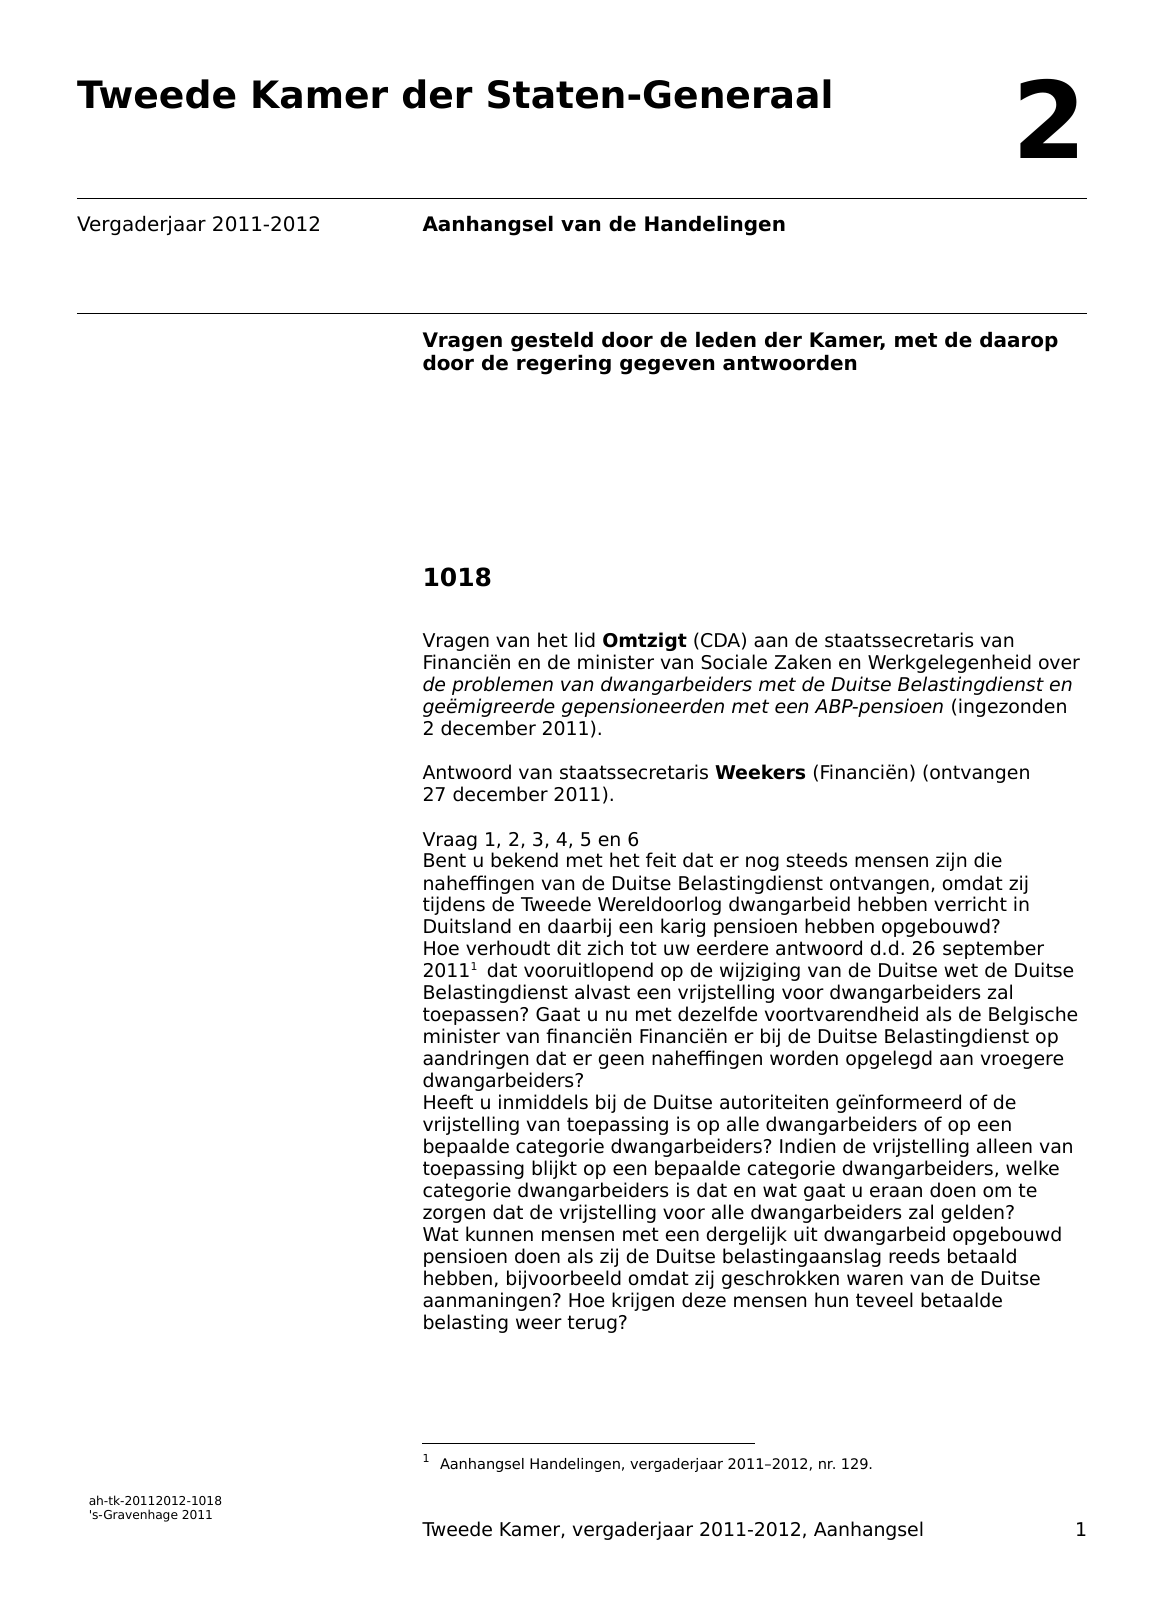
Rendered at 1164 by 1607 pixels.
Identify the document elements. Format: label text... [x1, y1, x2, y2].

table_header 2 [886, 59, 1087, 198]
text Vraag 1, 2, 3, 4, 5 en 6 [422, 828, 1087, 850]
table_cell Aanhangsel van de Handelingen [422, 199, 1087, 313]
table_cell [77, 314, 422, 375]
table_cell Vragen gesteld door de leden der Kamer, met de daarop door de regering gegeven antwoorden [422, 314, 1087, 375]
table_header Tweede Kamer der Staten-Generaal [77, 59, 886, 198]
text 1018 [422, 563, 1087, 592]
text Antwoord van staatssecretaris Weekers (Financiën) (ontvangen 27 december 2011). [422, 762, 1087, 806]
text Wat kunnen mensen met een dergelijk uit dwangarbeid opgebouwd pensioen doen als zij de Duitse belastingaanslag reeds betaald hebben, bijvoorbeeld omdat zij geschrokken waren van de Duitse aanmaningen? Hoe krijgen deze mensen hun teveel betaalde belasting weer terug? [422, 1224, 1087, 1334]
text Heeft u inmiddels bij de Duitse autoriteiten geïnformeerd of de vrijstelling van toepassing is op alle dwangarbeiders of op een bepaalde categorie dwangarbeiders? Indien de vrijstelling alleen van toepassing blijkt op een bepaalde categorie dwangarbeiders, welke categorie dwangarbeiders is dat en wat gaat u eraan doen om te zorgen dat de vrijstelling voor alle dwangarbeiders zal gelden? [422, 1092, 1087, 1224]
text Hoe verhoudt dit zich tot uw eerdere antwoord d.d. 26 september 2011 dat vooruitlopend op de wijziging van de Duitse wet de Duitse Belastingdienst alvast een vrijstelling voor dwangarbeiders zal toepassen? Gaat u nu met dezelfde voortvarendheid als de Belgische minister van financiën Financiën er bij de Duitse Belastingdienst op aandringen dat er geen naheffingen worden opgelegd aan vroegere dwangarbeiders? [422, 938, 1087, 1092]
text Vragen van het lid Omtzigt (CDA) aan de staatssecretaris van Financiën en de minister van Sociale Zaken en Werkgelegenheid over de problemen van dwangarbeiders met de Duitse Belastingdienst en geëmigreerde gepensioneerden met een ABP-pensioen (ingezonden 2 december 2011). [422, 630, 1087, 740]
text 's-Gravenhage 2011 [88, 1508, 323, 1522]
text ah-tk-20112012-1018 [88, 1494, 323, 1508]
table_cell Vergaderjaar 2011-2012 [77, 199, 422, 313]
text Bent u bekend met het feit dat er nog steeds mensen zijn die naheffingen van de Duitse Belastingdienst ontvangen, omdat zij tijdens de Tweede Wereldoorlog dwangarbeid hebben verricht in Duitsland en daarbij een karig pensioen hebben opgebouwd? [422, 850, 1087, 938]
text Aanhangsel Handelingen, vergaderjaar 2011–2012, nr. 129. [422, 1452, 1087, 1474]
